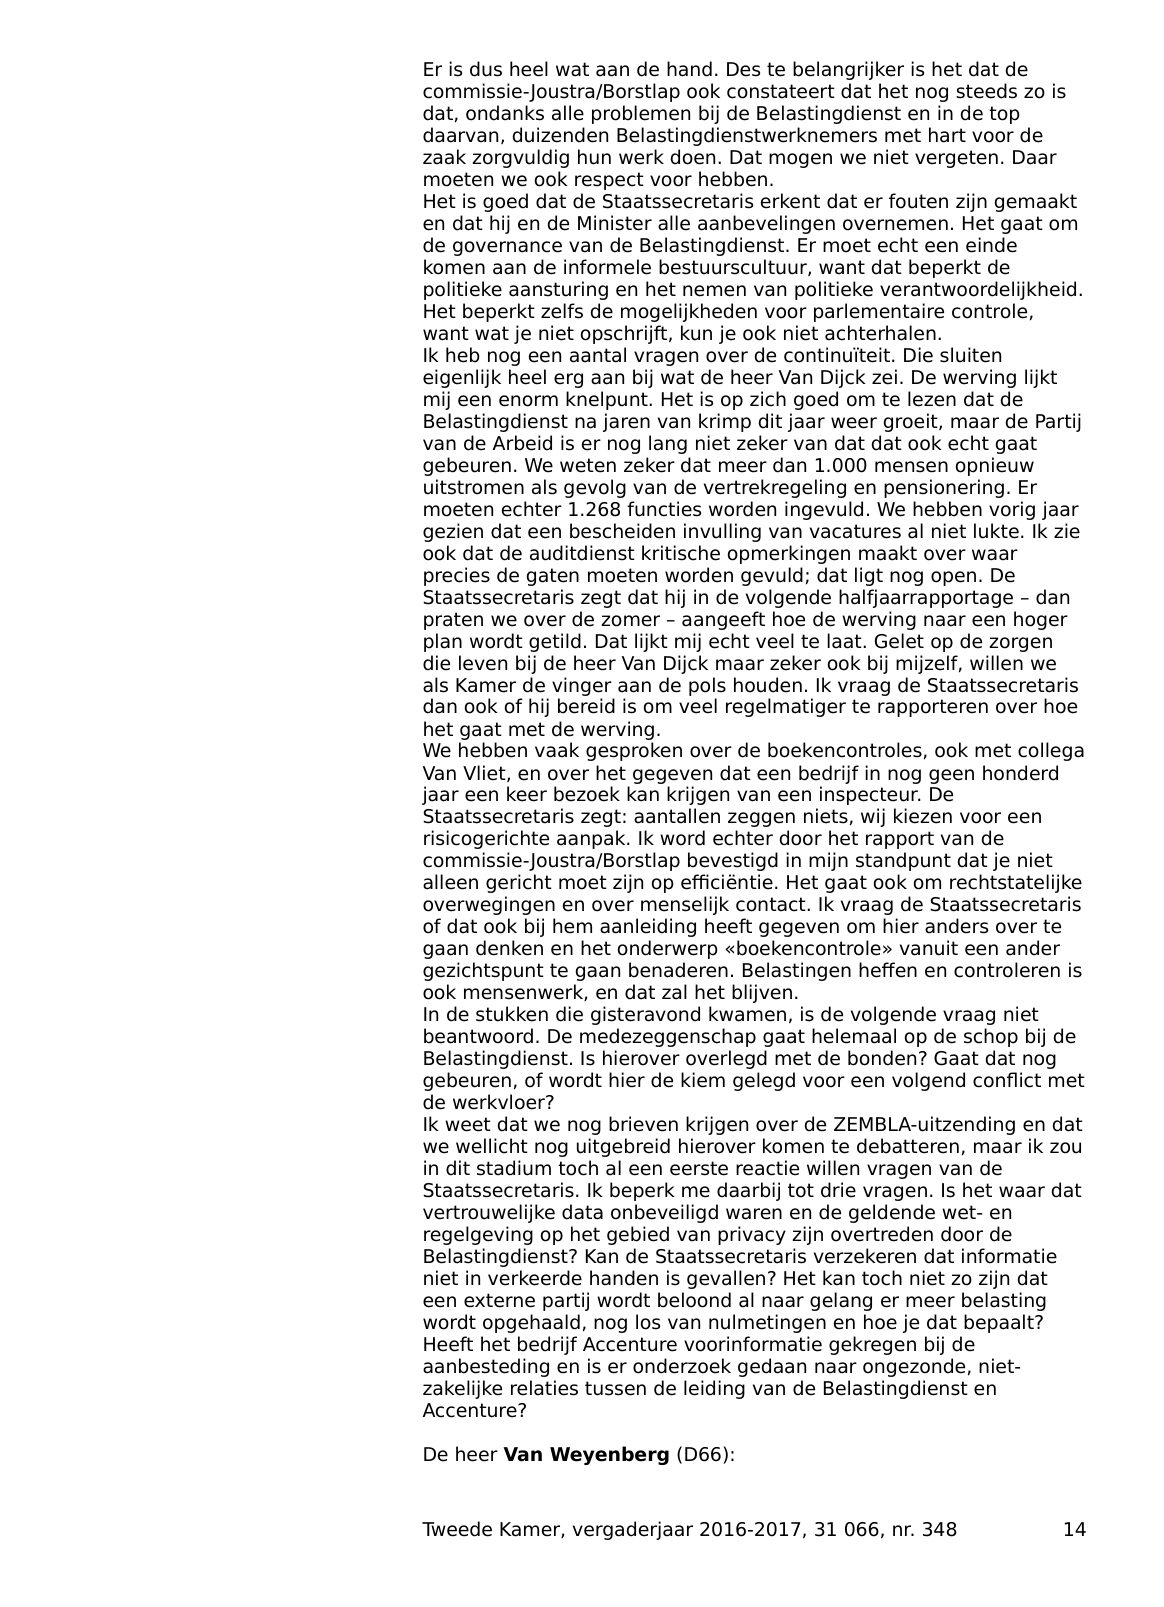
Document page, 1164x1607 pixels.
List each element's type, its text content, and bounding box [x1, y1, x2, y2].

text Ik weet dat we nog brieven krijgen over de ZEMBLA-uitzending en dat we wellicht nog uitgebreid hierover komen te debatteren, maar ik zou in dit stadium toch al een eerste reactie willen vragen van de Staatssecretaris. Ik beperk me daarbij tot drie vragen. Is het waar dat vertrouwelijke data onbeveiligd waren en de geldende wet- en regelgeving op het gebied van privacy zijn overtreden door de Belastingdienst? Kan de Staatssecretaris verzekeren dat informatie niet in verkeerde handen is gevallen? Het kan toch niet zo zijn dat een externe partij wordt beloond al naar gelang er meer belasting wordt opgehaald, nog los van nulmetingen en hoe je dat bepaalt? Heeft het bedrijf Accenture voorinformatie gekregen bij de aanbesteding en is er onderzoek gedaan naar ongezonde, niet-zakelijke relaties tussen de leiding van de Belastingdienst en Accenture? [422, 1114, 1087, 1422]
text Ik heb nog een aantal vragen over de continuïteit. Die sluiten eigenlijk heel erg aan bij wat de heer Van Dijck zei. De werving lijkt mij een enorm knelpunt. Het is op zich goed om te lezen dat de Belastingdienst na jaren van krimp dit jaar weer groeit, maar de Partij van de Arbeid is er nog lang niet zeker van dat dat ook echt gaat gebeuren. We weten zeker dat meer dan 1.000 mensen opnieuw uitstromen als gevolg van de vertrekregeling en pensionering. Er moeten echter 1.268 functies worden ingevuld. We hebben vorig jaar gezien dat een bescheiden invulling van vacatures al niet lukte. Ik zie ook dat de auditdienst kritische opmerkingen maakt over waar precies de gaten moeten worden gevuld; dat ligt nog open. De Staatssecretaris zegt dat hij in de volgende halfjaarrapportage – dan praten we over de zomer – aangeeft hoe de werving naar een hoger plan wordt getild. Dat lijkt mij echt veel te laat. Gelet op de zorgen die leven bij de heer Van Dijck maar zeker ook bij mijzelf, willen we als Kamer de vinger aan de pols houden. Ik vraag de Staatssecretaris dan ook of hij bereid is om veel regelmatiger te rapporteren over hoe het gaat met de werving. [422, 345, 1087, 740]
text Het is goed dat de Staatssecretaris erkent dat er fouten zijn gemaakt en dat hij en de Minister alle aanbevelingen overnemen. Het gaat om de governance van de Belastingdienst. Er moet echt een einde komen aan de informele bestuurscultuur, want dat beperkt de politieke aansturing en het nemen van politieke verantwoordelijkheid. Het beperkt zelfs de mogelijkheden voor parlementaire controle, want wat je niet opschrijft, kun je ook niet achterhalen. [422, 191, 1087, 345]
text De heer Van Weyenberg (D66): [422, 1444, 1087, 1466]
text Er is dus heel wat aan de hand. Des te belangrijker is het dat de commissie-Joustra/Borstlap ook constateert dat het nog steeds zo is dat, ondanks alle problemen bij de Belastingdienst en in de top daarvan, duizenden Belastingdienstwerknemers met hart voor de zaak zorgvuldig hun werk doen. Dat mogen we niet vergeten. Daar moeten we ook respect voor hebben. [422, 59, 1087, 191]
text In de stukken die gisteravond kwamen, is de volgende vraag niet beantwoord. De medezeggenschap gaat helemaal op de schop bij de Belastingdienst. Is hierover overlegd met de bonden? Gaat dat nog gebeuren, of wordt hier de kiem gelegd voor een volgend conflict met de werkvloer? [422, 1004, 1087, 1114]
text We hebben vaak gesproken over de boekencontroles, ook met collega Van Vliet, en over het gegeven dat een bedrijf in nog geen honderd jaar een keer bezoek kan krijgen van een inspecteur. De Staatssecretaris zegt: aantallen zeggen niets, wij kiezen voor een risicogerichte aanpak. Ik word echter door het rapport van de commissie-Joustra/Borstlap bevestigd in mijn standpunt dat je niet alleen gericht moet zijn op efficiëntie. Het gaat ook om rechtstatelijke overwegingen en over menselijk contact. Ik vraag de Staatssecretaris of dat ook bij hem aanleiding heeft gegeven om hier anders over te gaan denken en het onderwerp «boekencontrole» vanuit een ander gezichtspunt te gaan benaderen. Belastingen heffen en controleren is ook mensenwerk, en dat zal het blijven. [422, 740, 1087, 1004]
